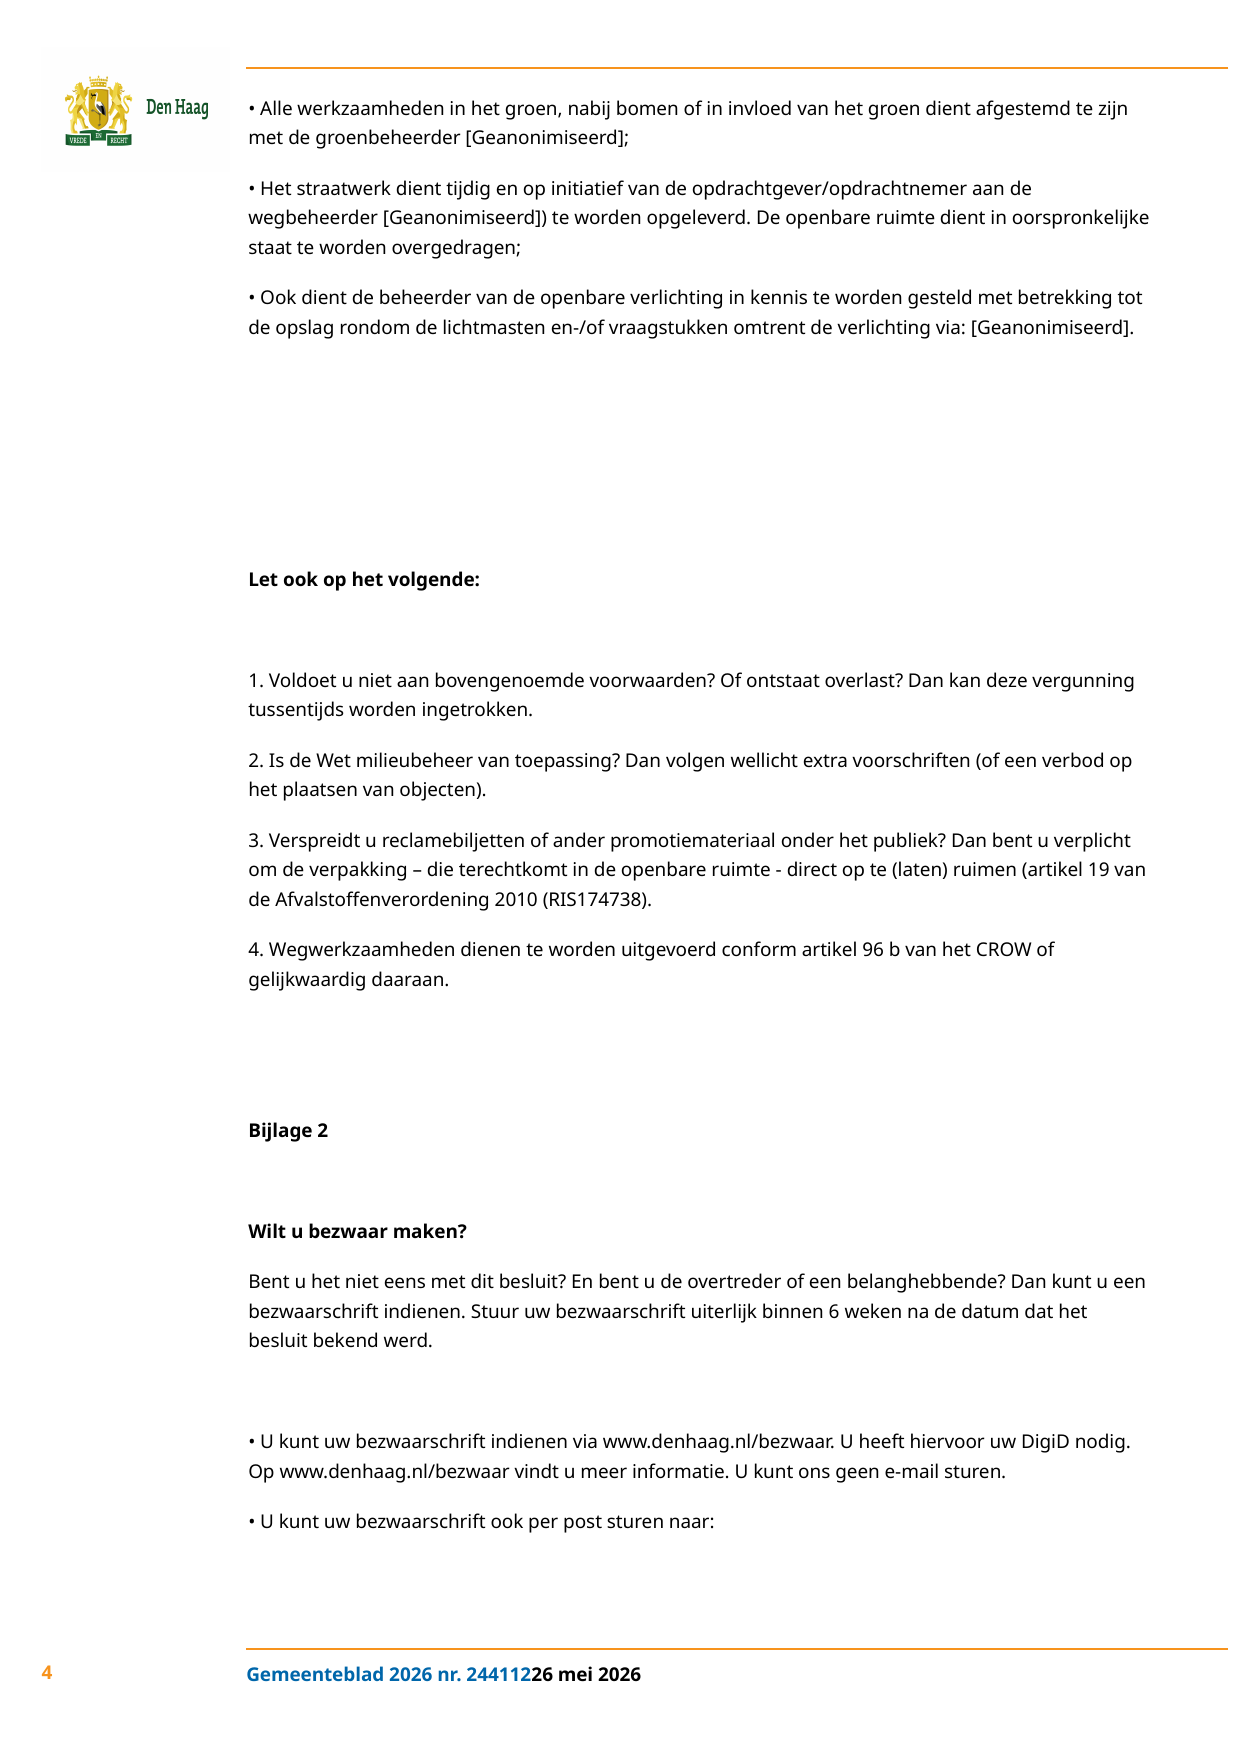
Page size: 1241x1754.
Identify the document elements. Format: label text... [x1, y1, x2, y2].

text • U kunt uw bezwaarschrift ook per post sturen naar: [248, 1508, 1152, 1534]
text • Ook dient de beheerder van de openbare verlichting in kennis te worden gesteld met betrekking tot de opslag rondom de lichtmasten en-/of vraagstukken omtrent de verlichting via: [Geanonimiseerd]. [248, 284, 1152, 340]
text Let ook op het volgende: [248, 566, 1152, 592]
text • Het straatwerk dient tijdig en op initiatief van de opdrachtgever/opdrachtnemer aan de wegbeheerder [Geanonimiseerd]) te worden opgeleverd. De openbare ruimte dient in oorspronkelijke staat te worden overgedragen; [248, 175, 1152, 260]
text • U kunt uw bezwaarschrift indienen via www.denhaag.nl/bezwaar. U heeft hiervoor uw DigiD nodig. Op www.denhaag.nl/bezwaar vindt u meer informatie. U kunt ons geen e-mail sturen. [248, 1428, 1152, 1484]
text 3. Verspreidt u reclamebiljetten of ander promotiemateriaal onder het publiek? Dan bent u verplicht om de verpakking – die terechtkomt in de openbare ruimte - direct op te (laten) ruimen (artikel 19 van de Afvalstoffenverordening 2010 (RIS174738). [248, 827, 1152, 912]
text 4. Wegwerkzaamheden dienen te worden uitgevoerd conform artikel 96 b van het CROW of gelijkwaardig daaraan. [248, 936, 1152, 992]
text Bijlage 2 [248, 1117, 1152, 1143]
picture [41, 47, 231, 172]
text Wilt u bezwaar maken? [248, 1218, 1152, 1244]
text Bent u het niet eens met dit besluit? En bent u de overtreder of een belanghebbende? Dan kunt u een bezwaarschrift indienen. Stuur uw bezwaarschrift uiterlijk binnen 6 weken na de datum dat het besluit bekend werd. [248, 1268, 1152, 1353]
text 1. Voldoet u niet aan bovengenoemde voorwaarden? Of ontstaat overlast? Dan kan deze vergunning tussentijds worden ingetrokken. [248, 667, 1152, 722]
text • Alle werkzaamheden in het groen, nabij bomen of in invloed van het groen dient afgestemd te zijn met de groenbeheerder [Geanonimiseerd]; [248, 95, 1152, 150]
text 2. Is de Wet milieubeheer van toepassing? Dan volgen wellicht extra voorschriften (of een verbod op het plaatsen van objecten). [248, 747, 1152, 802]
